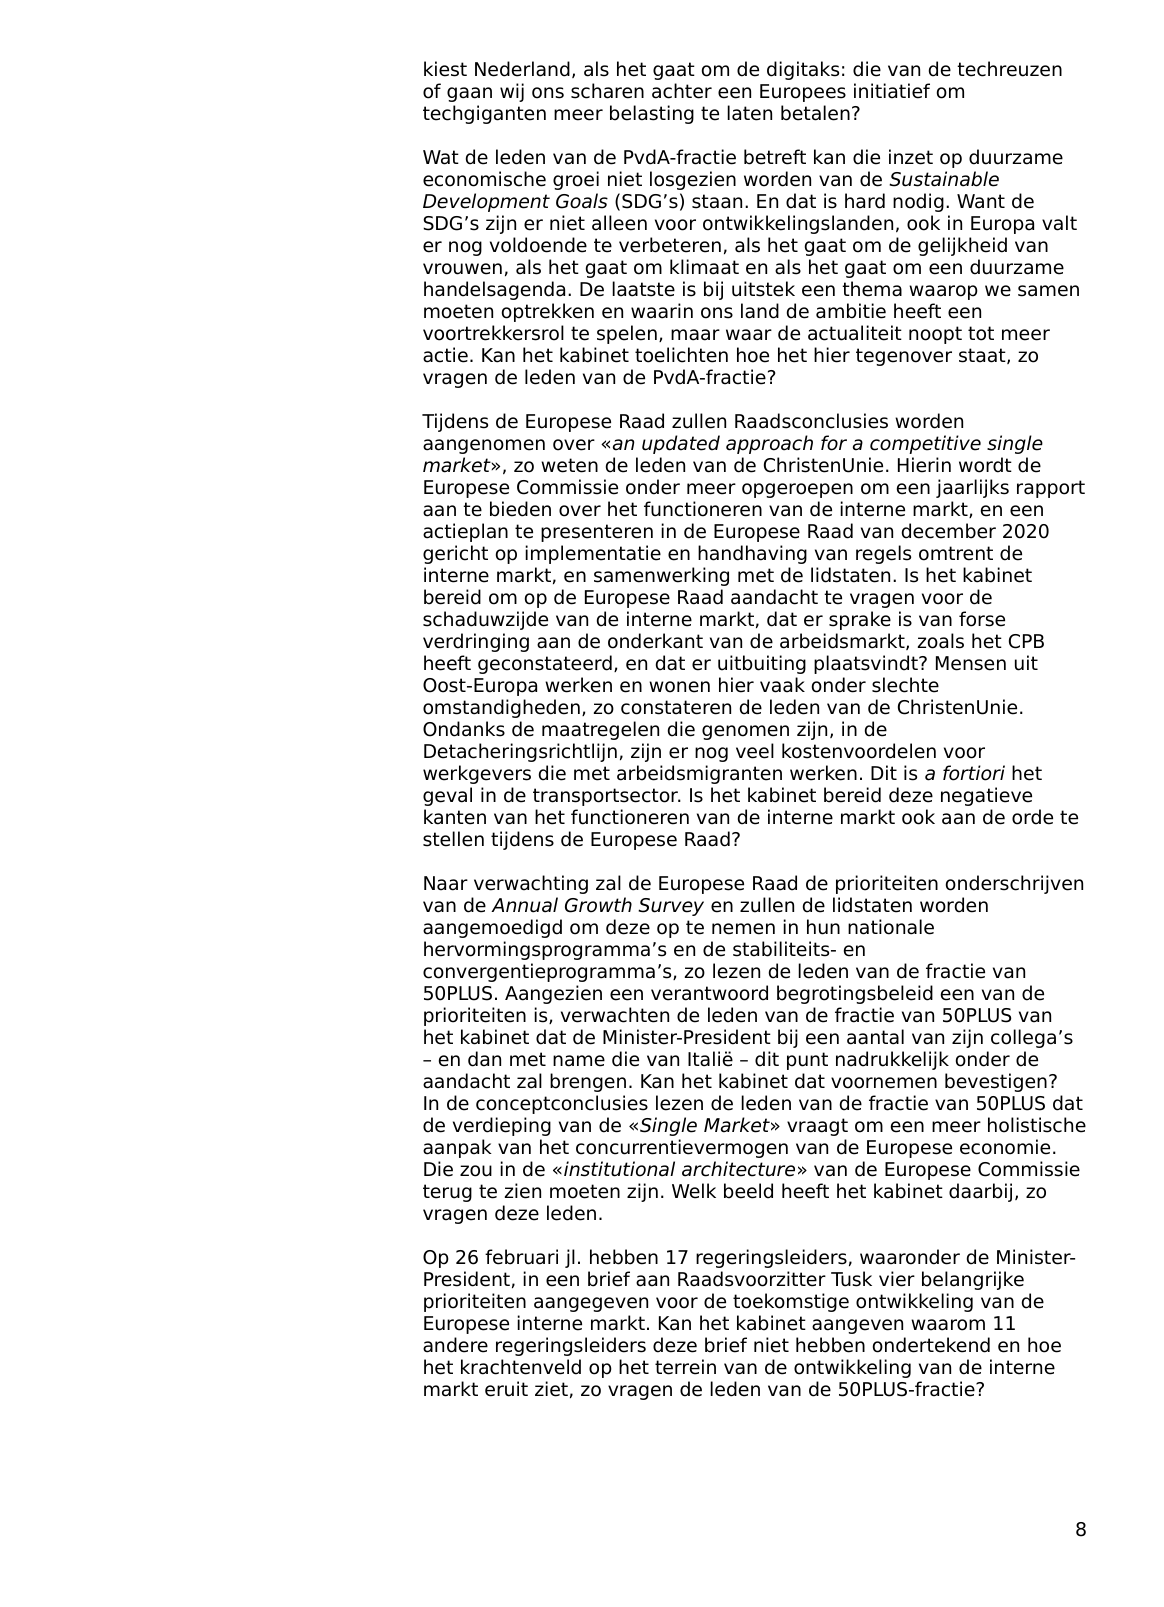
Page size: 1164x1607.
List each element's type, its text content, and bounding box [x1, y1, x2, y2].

text In de conceptconclusies lezen de leden van de fractie van 50PLUS dat de verdieping van de «Single Market» vraagt om een meer holistische aanpak van het concurrentievermogen van de Europese economie. Die zou in de «institutional architecture» van de Europese Commissie terug te zien moeten zijn. Welk beeld heeft het kabinet daarbij, zo vragen deze leden. [422, 1093, 1087, 1224]
text kiest Nederland, als het gaat om de digitaks: die van de techreuzen of gaan wij ons scharen achter een Europees initiatief om techgiganten meer belasting te laten betalen? [422, 59, 1087, 125]
text Wat de leden van de PvdA-fractie betreft kan die inzet op duurzame economische groei niet losgezien worden van de Sustainable Development Goals (SDG’s) staan. En dat is hard nodig. Want de SDG’s zijn er niet alleen voor ontwikkelingslanden, ook in Europa valt er nog voldoende te verbeteren, als het gaat om de gelijkheid van vrouwen, als het gaat om klimaat en als het gaat om een duurzame handelsagenda. De laatste is bij uitstek een thema waarop we samen moeten optrekken en waarin ons land de ambitie heeft een voortrekkersrol te spelen, maar waar de actualiteit noopt tot meer actie. Kan het kabinet toelichten hoe het hier tegenover staat, zo vragen de leden van de PvdA-fractie? [422, 147, 1087, 389]
text Op 26 februari jl. hebben 17 regeringsleiders, waaronder de Minister-President, in een brief aan Raadsvoorzitter Tusk vier belangrijke prioriteiten aangegeven voor de toekomstige ontwikkeling van de Europese interne markt. Kan het kabinet aangeven waarom 11 andere regeringsleiders deze brief niet hebben ondertekend en hoe het krachtenveld op het terrein van de ontwikkeling van de interne markt eruit ziet, zo vragen de leden van de 50PLUS-fractie? [422, 1247, 1087, 1401]
text Naar verwachting zal de Europese Raad de prioriteiten onderschrijven van de Annual Growth Survey en zullen de lidstaten worden aangemoedigd om deze op te nemen in hun nationale hervormingsprogramma’s en de stabiliteits- en convergentieprogramma’s, zo lezen de leden van de fractie van 50PLUS. Aangezien een verantwoord begrotingsbeleid een van de prioriteiten is, verwachten de leden van de fractie van 50PLUS van het kabinet dat de Minister-President bij een aantal van zijn collega’s – en dan met name die van Italië – dit punt nadrukkelijk onder de aandacht zal brengen. Kan het kabinet dat voornemen bevestigen? [422, 873, 1087, 1093]
text Tijdens de Europese Raad zullen Raadsconclusies worden aangenomen over «an updated approach for a competitive single market», zo weten de leden van de ChristenUnie. Hierin wordt de Europese Commissie onder meer opgeroepen om een jaarlijks rapport aan te bieden over het functioneren van de interne markt, en een actieplan te presenteren in de Europese Raad van december 2020 gericht op implementatie en handhaving van regels omtrent de interne markt, en samenwerking met de lidstaten. Is het kabinet bereid om op de Europese Raad aandacht te vragen voor de schaduwzijde van de interne markt, dat er sprake is van forse verdringing aan de onderkant van de arbeidsmarkt, zoals het CPB heeft geconstateerd, en dat er uitbuiting plaatsvindt? Mensen uit Oost-Europa werken en wonen hier vaak onder slechte omstandigheden, zo constateren de leden van de ChristenUnie. Ondanks de maatregelen die genomen zijn, in de Detacheringsrichtlijn, zijn er nog veel kostenvoordelen voor werkgevers die met arbeidsmigranten werken. Dit is a fortiori het geval in de transportsector. Is het kabinet bereid deze negatieve kanten van het functioneren van de interne markt ook aan de orde te stellen tijdens de Europese Raad? [422, 411, 1087, 851]
